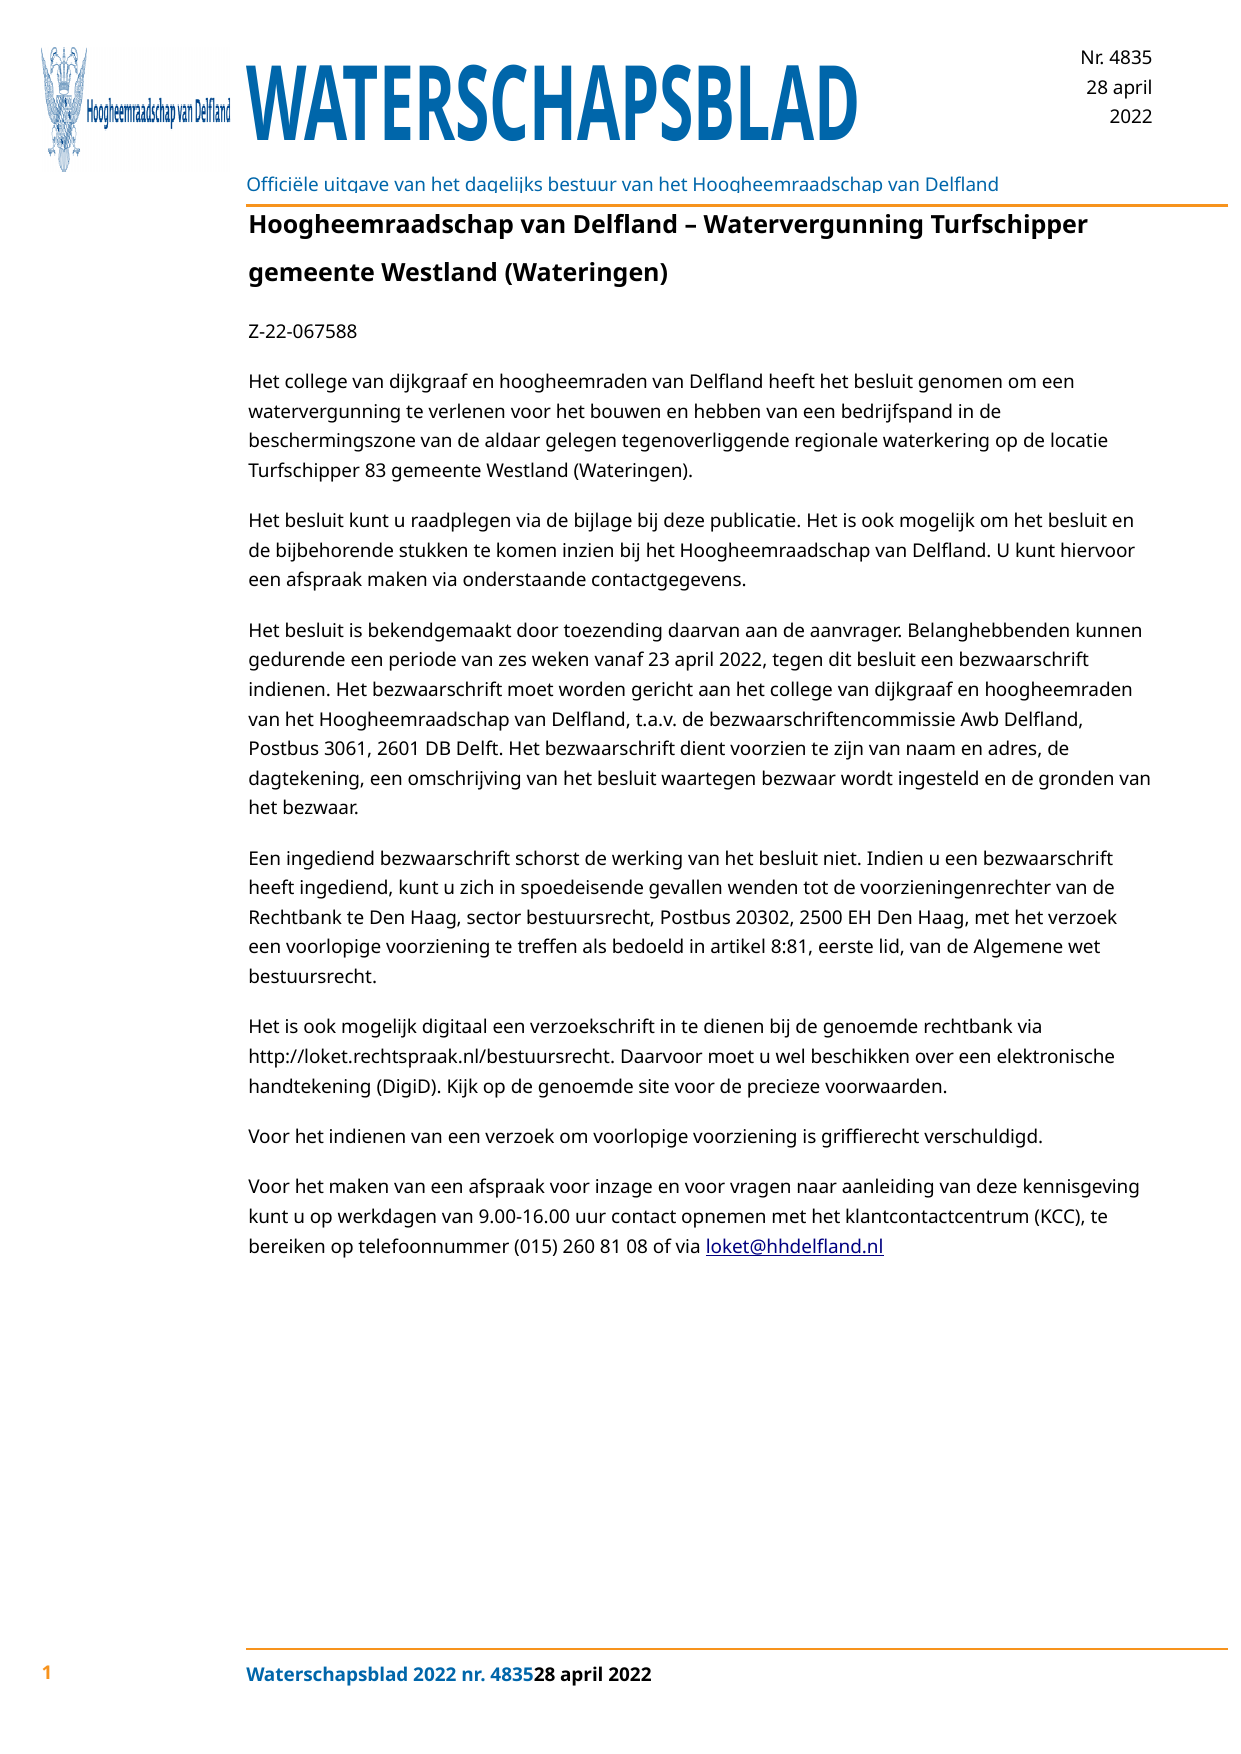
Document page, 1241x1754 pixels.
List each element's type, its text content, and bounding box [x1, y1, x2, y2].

text Het besluit is bekendgemaakt door toezending daarvan aan de aanvrager. Belanghebbenden kunnen gedurende een periode van zes weken vanaf 23 april 2022, tegen dit besluit een bezwaarschrift indienen. Het bezwaarschrift moet worden gericht aan het college van dijkgraaf en hoogheemraden van het Hoogheemraadschap van Delfland, t.a.v. de bezwaarschriftencommissie Awb Delfland, Postbus 3061, 2601 DB Delft. Het bezwaarschrift dient voorzien te zijn van naam en adres, de dagtekening, een omschrijving van het besluit waartegen bezwaar wordt ingesteld en de gronden van het bezwaar. [248, 617, 1152, 820]
text Het college van dijkgraaf en hoogheemraden van Delfland heeft het besluit genomen om een watervergunning te verlenen voor het bouwen en hebben van een bedrijfspand in de beschermingszone van de aldaar gelegen tegenoverliggende regionale waterkering op de locatie Turfschipper 83 gemeente Westland (Wateringen). [248, 368, 1152, 483]
text Het besluit kunt u raadplegen via de bijlage bij deze publicatie. Het is ook mogelijk om het besluit en de bijbehorende stukken te komen inzien bij het Hoogheemraadschap van Delfland. U kunt hiervoor een afspraak maken via onderstaande contactgegevens. [248, 507, 1152, 592]
picture [41, 47, 231, 172]
text Voor het indienen van een verzoek om voorlopige voorziening is griffierecht verschuldigd. [248, 1123, 1152, 1149]
text Hoogheemraadschap van Delfland – Watervergunning Turfschipper gemeente Westland (Wateringen) [248, 207, 1152, 288]
text Een ingediend bezwaarschrift schorst de werking van het besluit niet. Indien u een bezwaarschrift heeft ingediend, kunt u zich in spoedeisende gevallen wenden tot de voorzieningenrechter van de Rechtbank te Den Haag, sector bestuursrecht, Postbus 20302, 2500 EH Den Haag, met het verzoek een voorlopige voorziening te treffen als bedoeld in artikel 8:81, eerste lid, van de Algemene wet bestuursrecht. [248, 845, 1152, 989]
text Voor het maken van een afspraak voor inzage en voor vragen naar aanleiding van deze kennisgeving kunt u op werkdagen van 9.00-16.00 uur contact opnemen met het klantcontactcentrum (KCC), te bereiken op telefoonnummer (015) 260 81 08 of via loket@hhdelfland.nl [248, 1174, 1152, 1259]
text Z-22-067588 [248, 318, 1152, 344]
text Het is ook mogelijk digitaal een verzoekschrift in te dienen bij de genoemde rechtbank via http://loket.rechtspraak.nl/bestuursrecht. Daarvoor moet u wel beschikken over een elektronische handtekening (DigiD). Kijk op de genoemde site voor de precieze voorwaarden. [248, 1014, 1152, 1099]
